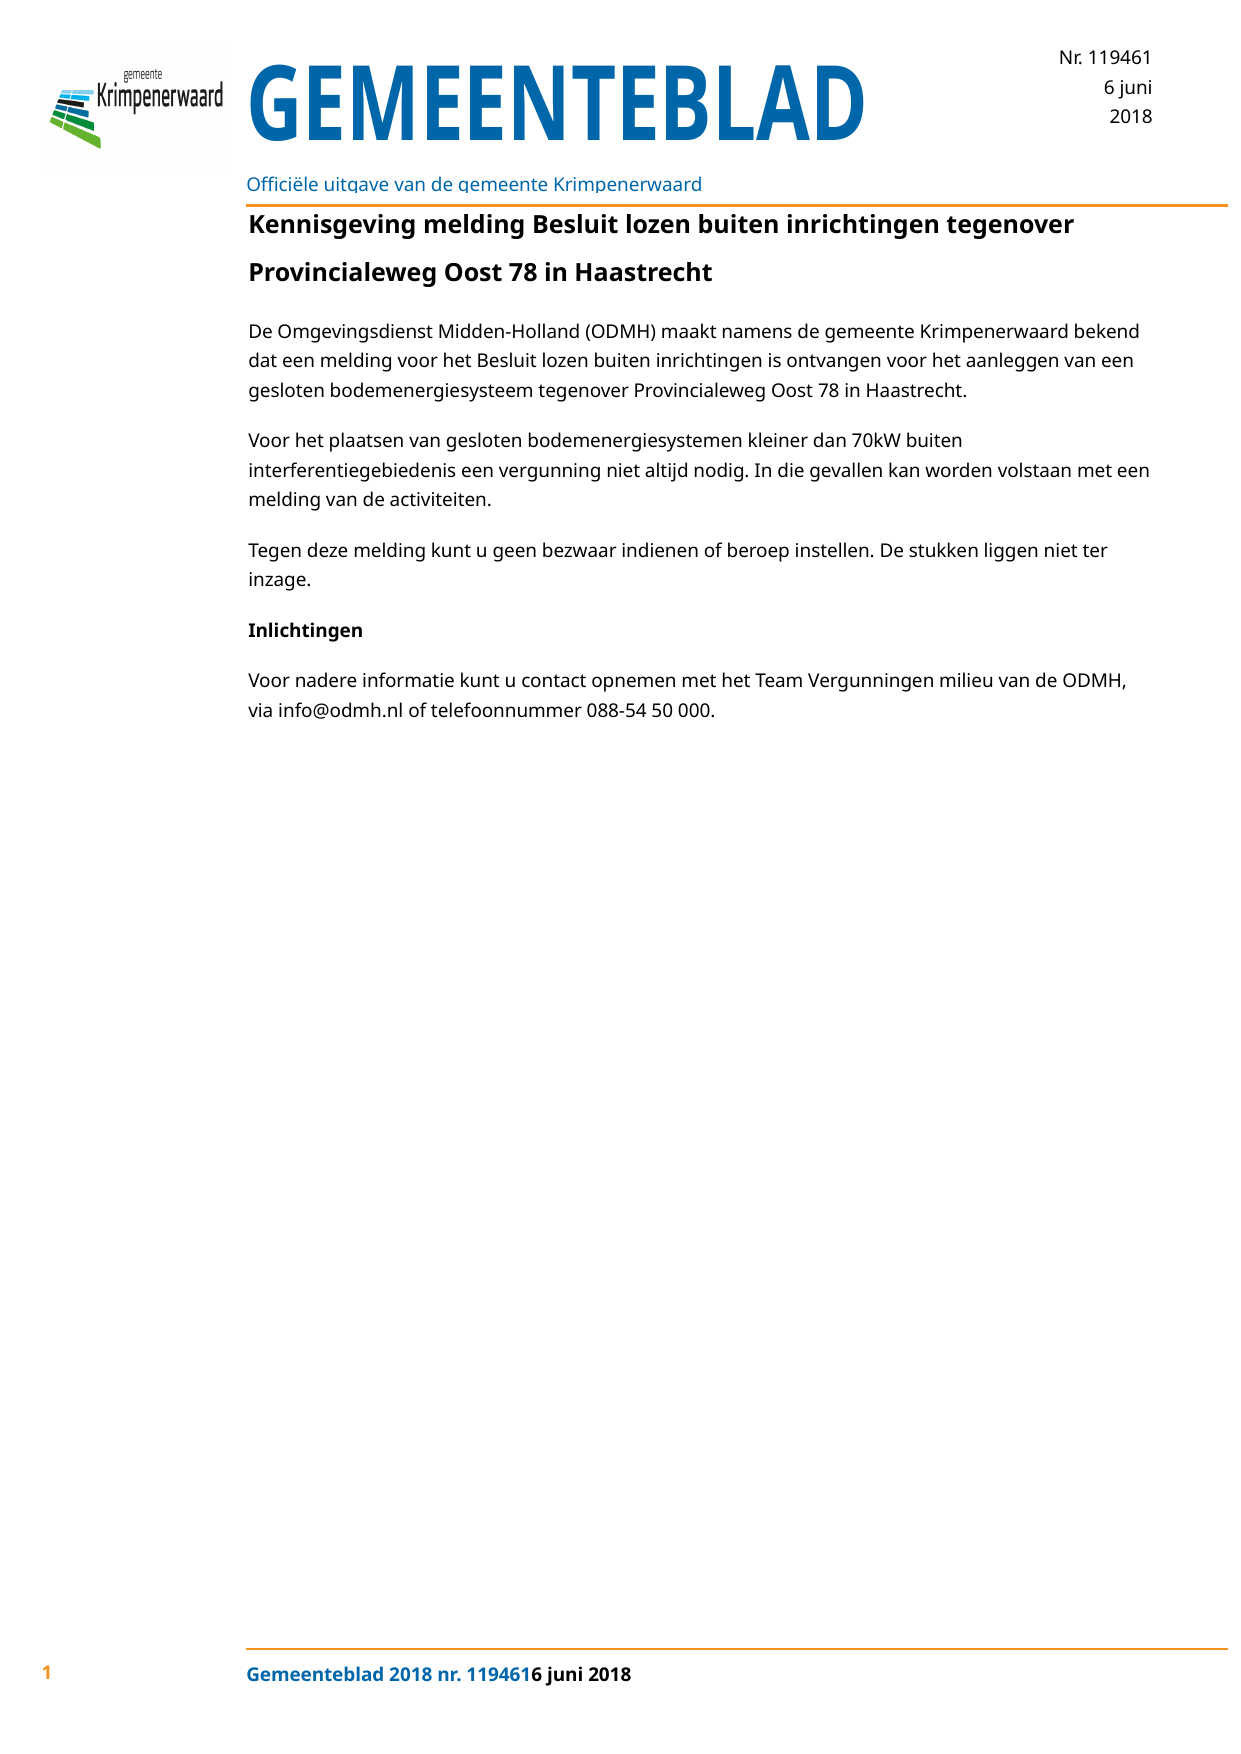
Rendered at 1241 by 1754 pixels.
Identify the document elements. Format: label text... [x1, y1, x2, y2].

text Inlichtingen [248, 617, 1152, 643]
text Tegen deze melding kunt u geen bezwaar indienen of beroep instellen. De stukken liggen niet ter inzage. [248, 537, 1152, 592]
text Kennisgeving melding Besluit lozen buiten inrichtingen tegenover Provincialeweg Oost 78 in Haastrecht [248, 207, 1152, 288]
picture [41, 47, 231, 172]
text De Omgevingsdienst Midden-Holland (ODMH) maakt namens de gemeente Krimpenerwaard bekend dat een melding voor het Besluit lozen buiten inrichtingen is ontvangen voor het aanleggen van een gesloten bodemenergiesysteem tegenover Provincialeweg Oost 78 in Haastrecht. [248, 318, 1152, 403]
text Voor het plaatsen van gesloten bodemenergiesystemen kleiner dan 70kW buiten interferentiegebiedenis een vergunning niet altijd nodig. In die gevallen kan worden volstaan met een melding van de activiteiten. [248, 427, 1152, 512]
text Voor nadere informatie kunt u contact opnemen met het Team Vergunningen milieu van de ODMH, via info@odmh.nl of telefoonnummer 088-54 50 000. [248, 667, 1152, 723]
